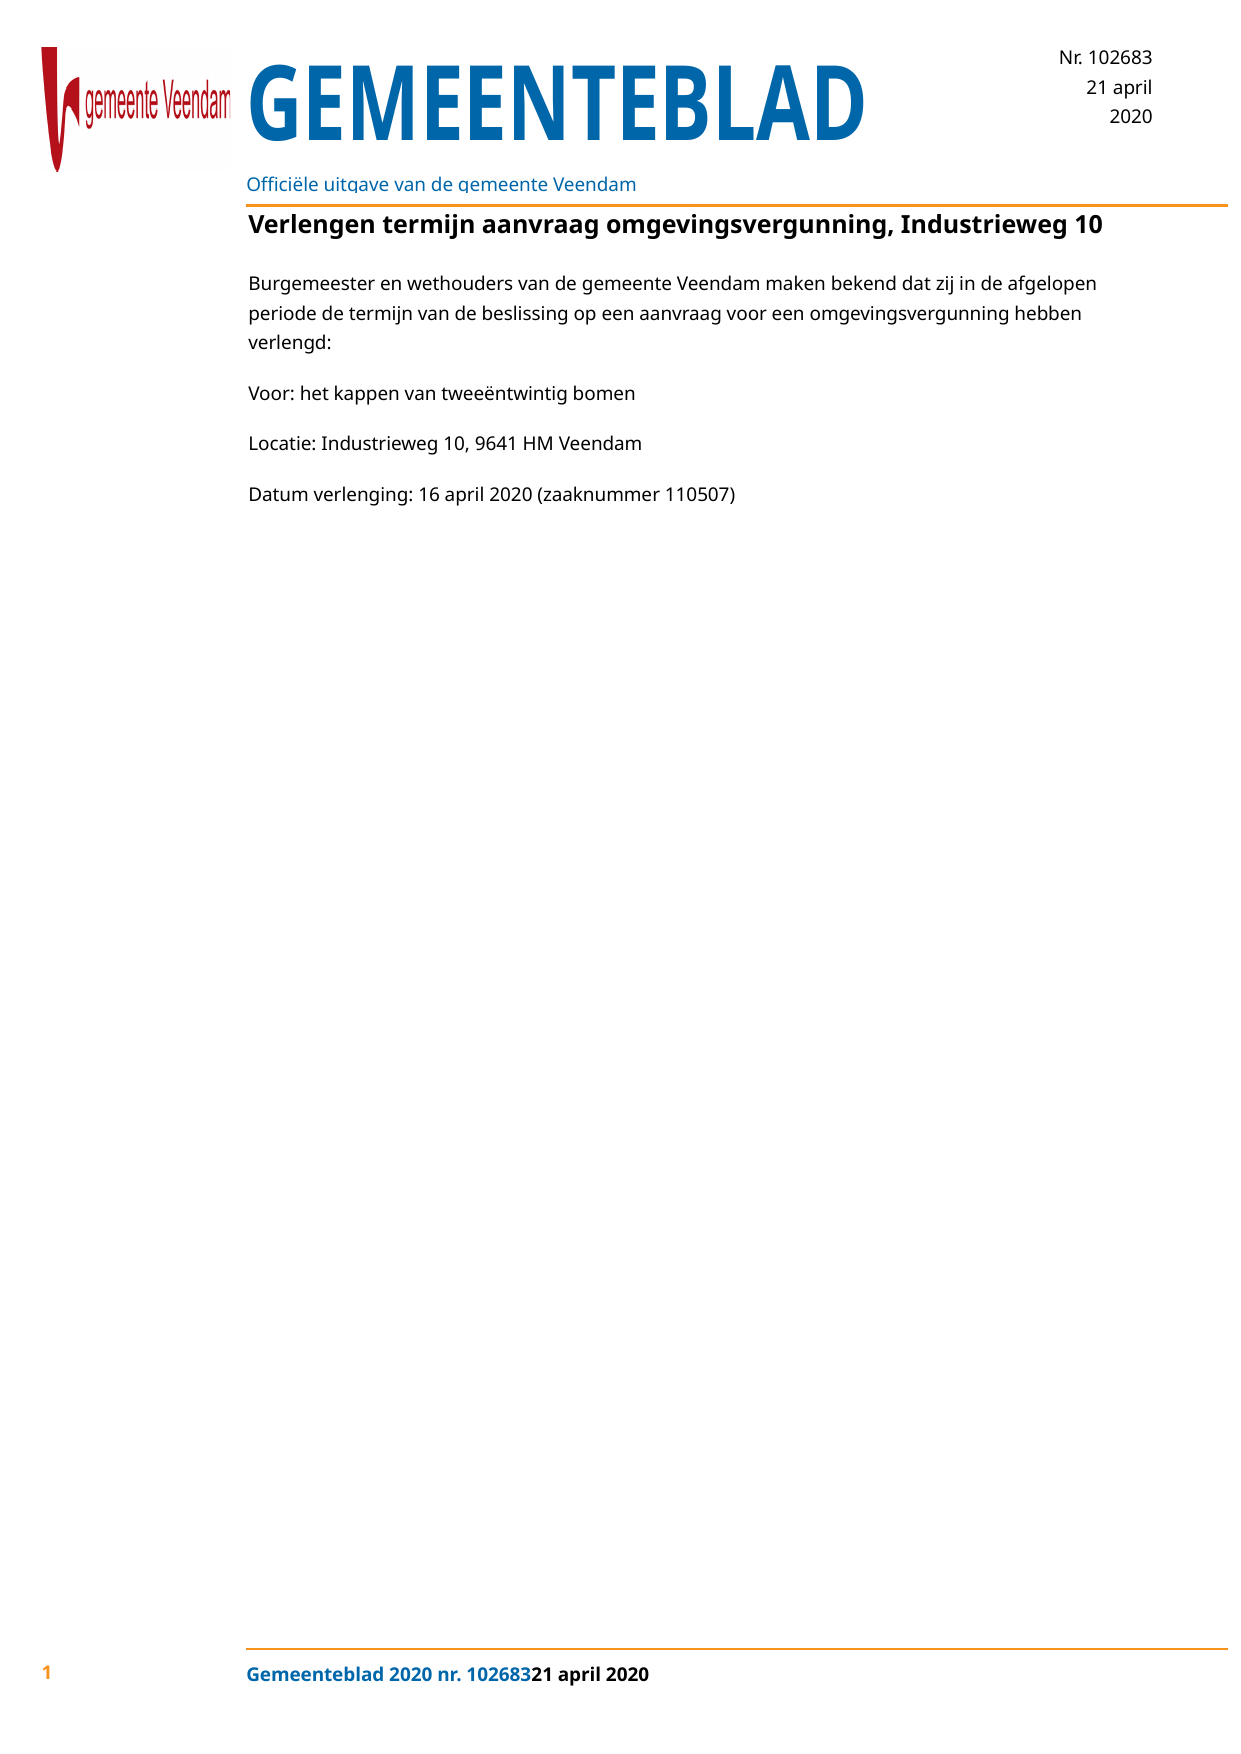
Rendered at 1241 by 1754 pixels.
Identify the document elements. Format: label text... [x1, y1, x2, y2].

text Datum verlenging: 16 april 2020 (zaaknummer 110507) [248, 481, 1152, 506]
text Locatie: Industrieweg 10, 9641 HM Veendam [248, 430, 1152, 456]
text Verlengen termijn aanvraag omgevingsvergunning, Industrieweg 10 [248, 207, 1152, 241]
text Voor: het kappen van tweeëntwintig bomen [248, 380, 1152, 406]
text Burgemeester en wethouders van de gemeente Veendam maken bekend dat zij in de afgelopen periode de termijn van de beslissing op een aanvraag voor een omgevingsvergunning hebben verlengd: [248, 270, 1152, 355]
picture [41, 47, 231, 172]
